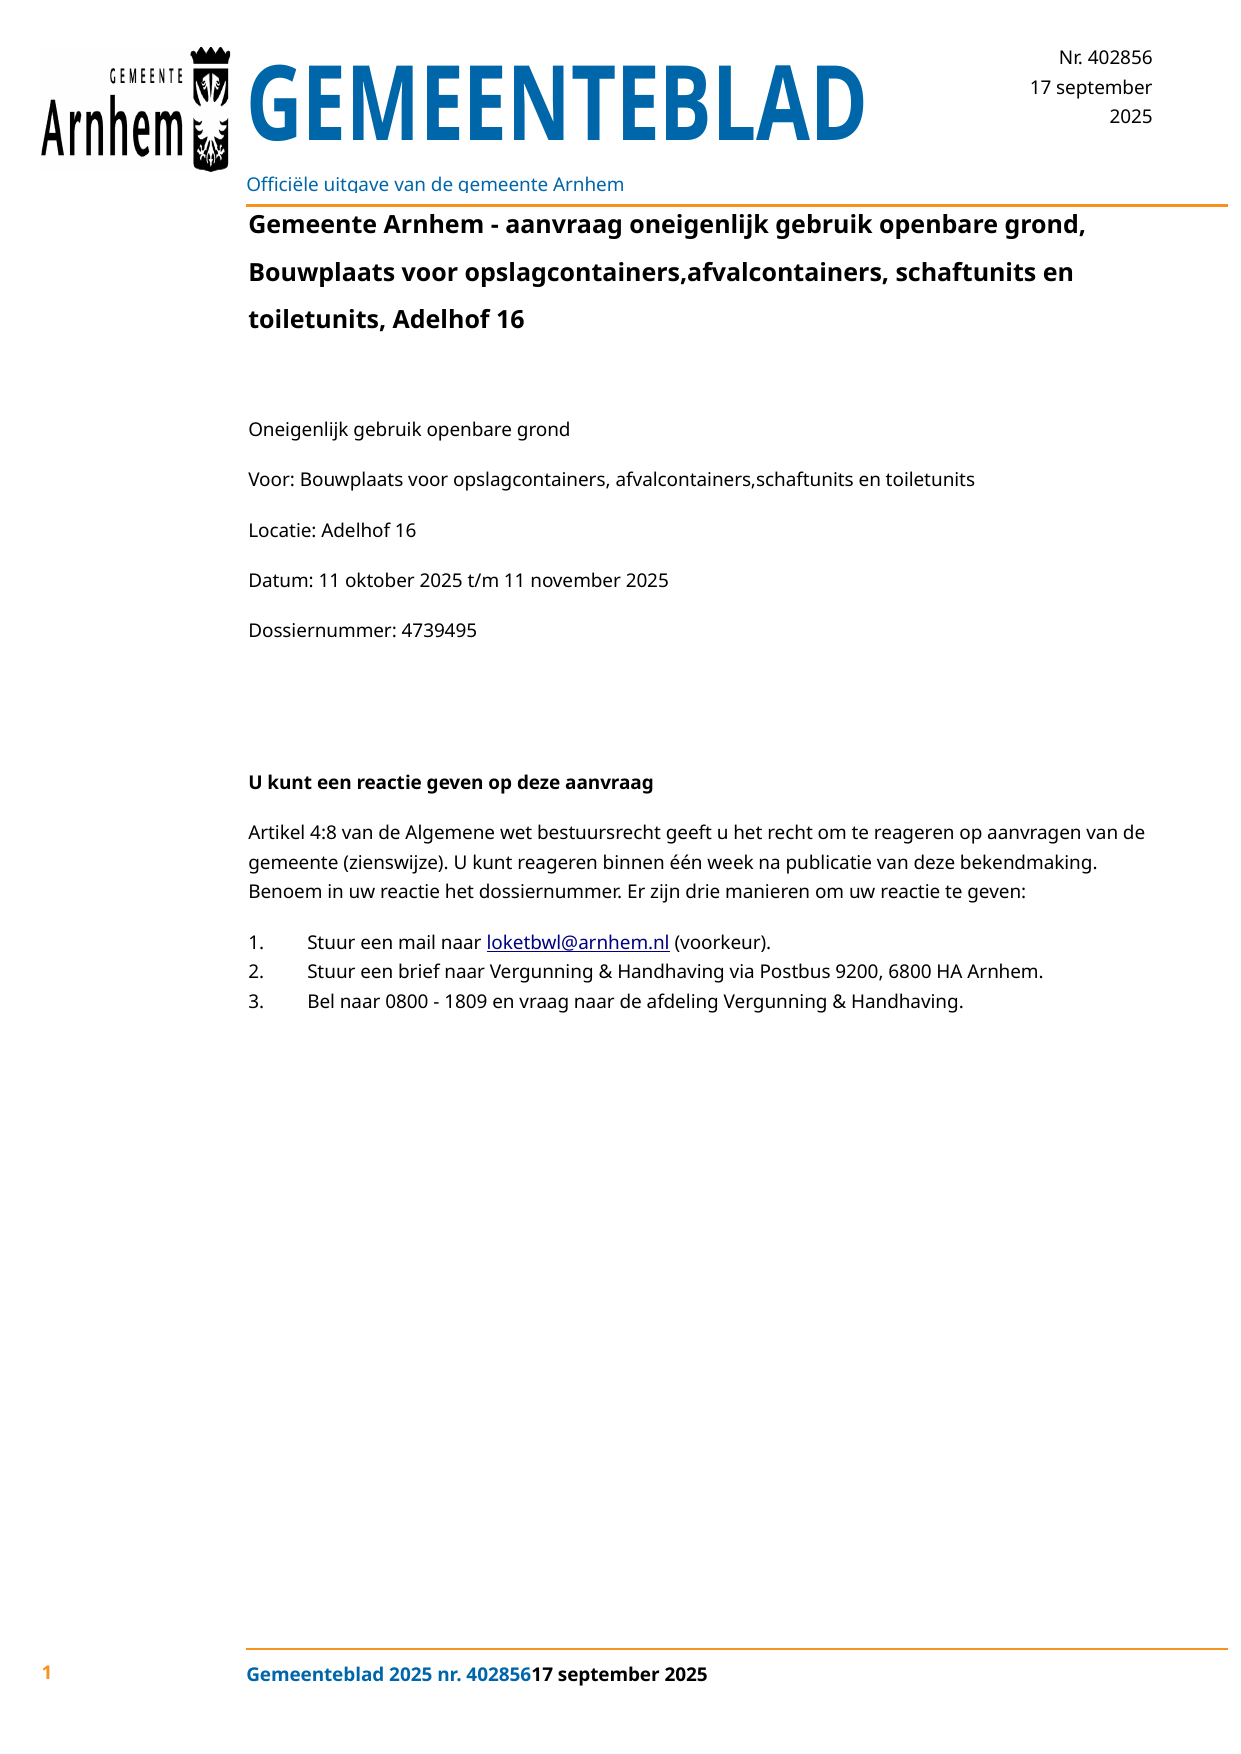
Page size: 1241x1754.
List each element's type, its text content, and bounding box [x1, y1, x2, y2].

list Stuur een mail naar loketbwl@arnhem.nl (voorkeur). [248, 929, 1152, 954]
text U kunt een reactie geven op deze aanvraag [248, 769, 1152, 794]
text Dossiernummer: 4739495 [248, 618, 1152, 643]
list Bel naar 0800 - 1809 en vraag naar de afdeling Vergunning & Handhaving. [248, 988, 1152, 1014]
text Artikel 4:8 van de Algemene wet bestuursrecht geeft u het recht om te reageren op aanvragen van de gemeente (zienswijze). U kunt reageren binnen één week na publicatie van deze bekendmaking. Benoem in uw reactie het dossiernummer. Er zijn drie manieren om uw reactie te geven: [248, 819, 1152, 904]
text Voor: Bouwplaats voor opslagcontainers, afvalcontainers,schaftunits en toiletunits [248, 466, 1152, 492]
picture [41, 47, 231, 172]
list Stuur een brief naar Vergunning & Handhaving via Postbus 9200, 6800 HA Arnhem. [248, 958, 1152, 984]
text Datum: 11 oktober 2025 t/m 11 november 2025 [248, 567, 1152, 593]
text Oneigenlijk gebruik openbare grond [248, 416, 1152, 442]
text Locatie: Adelhof 16 [248, 517, 1152, 542]
text Gemeente Arnhem - aanvraag oneigenlijk gebruik openbare grond, Bouwplaats voor opslagcontainers,afvalcontainers, schaftunits en toiletunits, Adelhof 16 [248, 207, 1152, 336]
